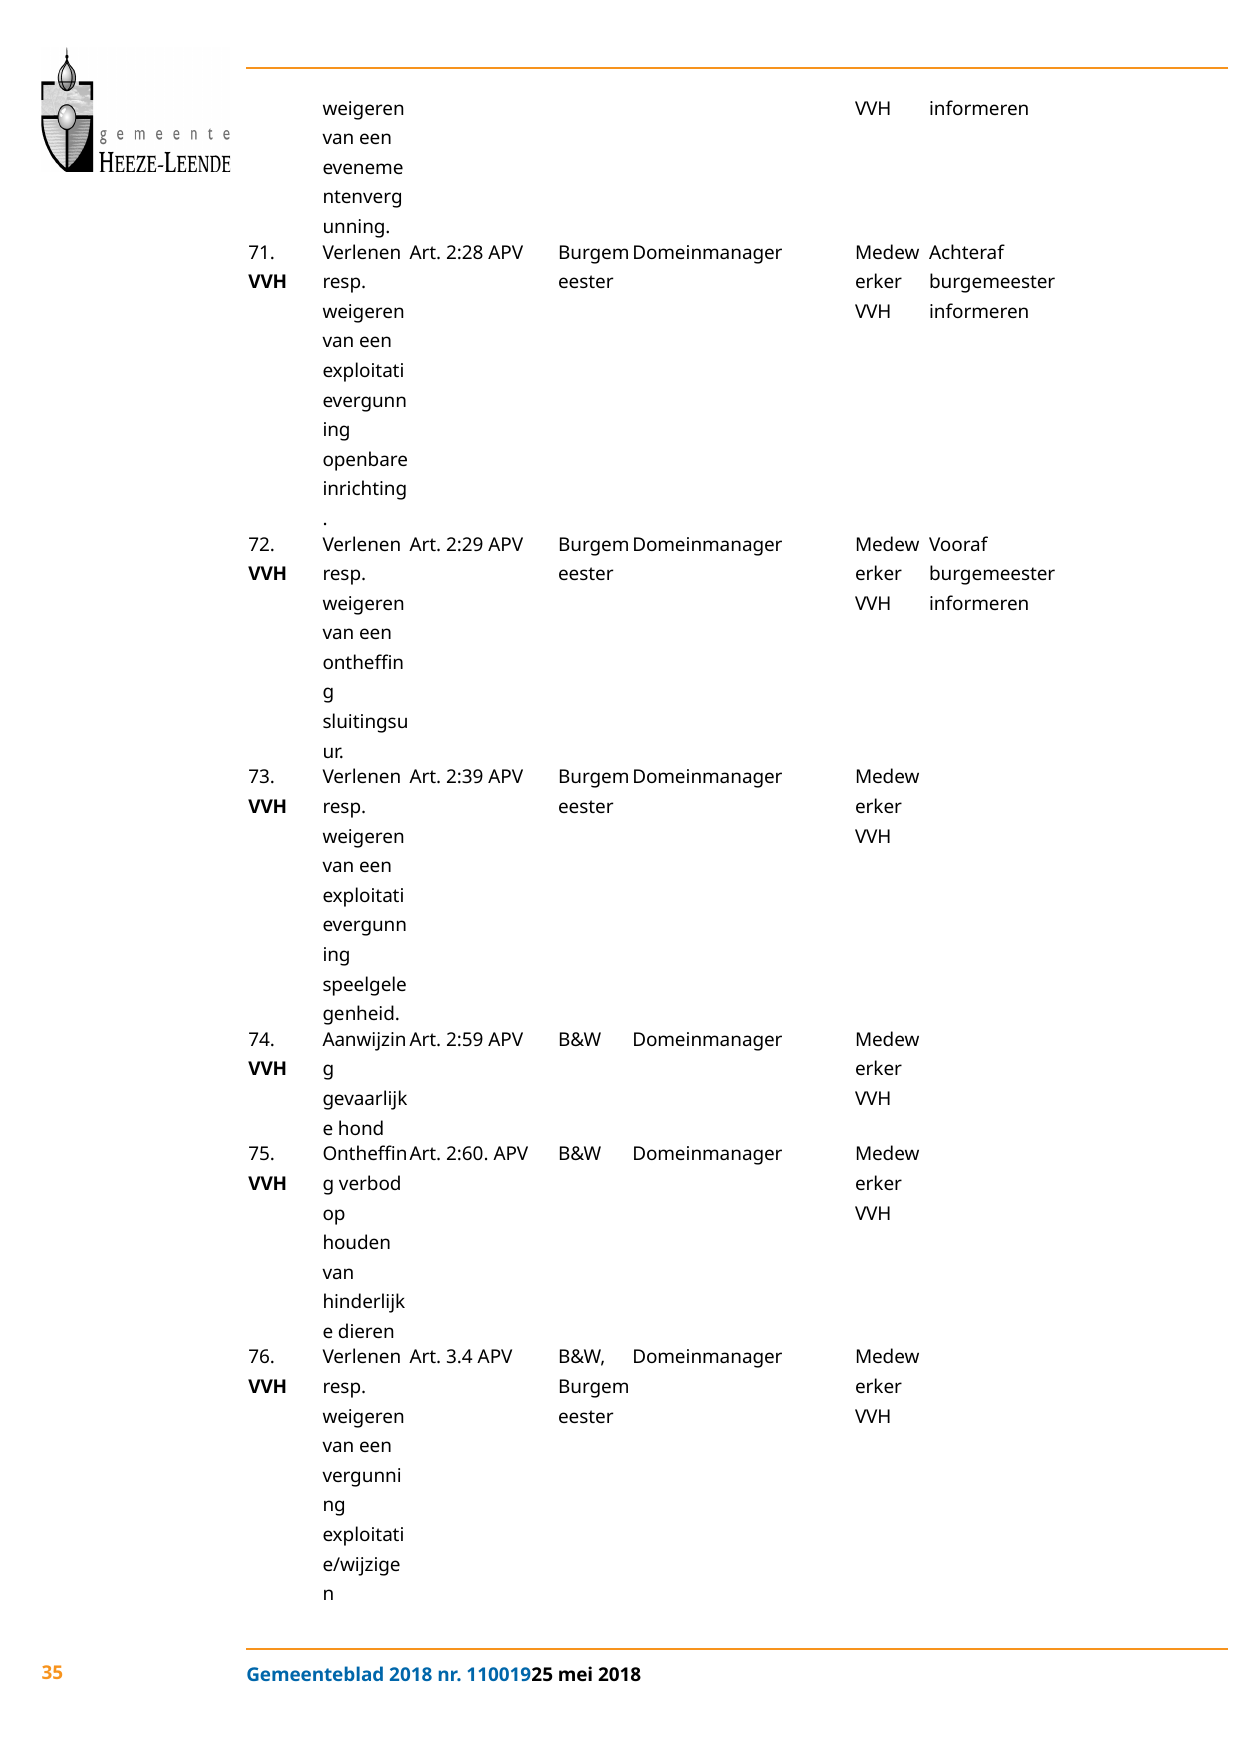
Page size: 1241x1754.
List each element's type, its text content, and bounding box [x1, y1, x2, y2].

table_cell [632, 95, 855, 239]
table_cell Domeinmanager [632, 1141, 855, 1344]
table_cell [929, 1141, 1077, 1344]
table_cell Medewerker VVH [855, 764, 929, 1026]
table_cell Achteraf burgemeester informeren [929, 239, 1077, 531]
table_cell Medewerker VVH [855, 1344, 929, 1606]
table_cell Aanwijzing gevaarlijke hond [322, 1026, 409, 1141]
table_cell Art. 2:59 APV [409, 1026, 558, 1141]
table_cell 74. VVH [248, 1026, 322, 1141]
table_cell Burgemeester [558, 239, 632, 531]
table_cell Medewerker VVH [855, 239, 929, 531]
table_cell Domeinmanager [632, 239, 855, 531]
table_cell Domeinmanager [632, 531, 855, 764]
table_cell Burgemeester [558, 531, 632, 764]
table_cell Art. 2:39 APV [409, 764, 558, 1026]
table_cell Medewerker VVH [855, 531, 929, 764]
table_cell VVH [855, 95, 929, 239]
table_cell Ontheffing verbod op houden van hinderlijke dieren [322, 1141, 409, 1344]
table_cell [248, 95, 322, 239]
table_cell 75. VVH [248, 1141, 322, 1344]
table_cell Burgemeester [558, 764, 632, 1026]
table_cell Verlenen resp. weigeren van een vergunning exploitatie/wijzigen [322, 1344, 409, 1606]
table_cell 72. VVH [248, 531, 322, 764]
table_cell Art. 2:60. APV [409, 1141, 558, 1344]
table_cell Medewerker VVH [855, 1141, 929, 1344]
table_cell Verlenen resp. weigeren van een exploitatievergunning speelgelegenheid. [322, 764, 409, 1026]
table_cell 71. VVH [248, 239, 322, 531]
table_cell weigeren van een evenementenvergunning. [322, 95, 409, 239]
table_cell [929, 1026, 1077, 1141]
table_cell Domeinmanager [632, 1344, 855, 1606]
table_cell B&W [558, 1026, 632, 1141]
picture [41, 47, 231, 172]
table_cell informeren [929, 95, 1077, 239]
table_cell Domeinmanager [632, 764, 855, 1026]
table_cell Vooraf burgemeester informeren [929, 531, 1077, 764]
table_cell 73. VVH [248, 764, 322, 1026]
table_cell Verlenen resp. weigeren van een exploitatievergunning openbare inrichting. [322, 239, 409, 531]
table_cell [929, 764, 1077, 1026]
table_cell [409, 95, 558, 239]
table_cell Art. 2:29 APV [409, 531, 558, 764]
table_cell Art. 3.4 APV [409, 1344, 558, 1606]
table_cell 76. VVH [248, 1344, 322, 1606]
table_cell [558, 95, 632, 239]
table_cell B&W, Burgemeester [558, 1344, 632, 1606]
table_cell [929, 1344, 1077, 1606]
table_cell Medewerker VVH [855, 1026, 929, 1141]
table_cell Art. 2:28 APV [409, 239, 558, 531]
table_cell B&W [558, 1141, 632, 1344]
table_cell Domeinmanager [632, 1026, 855, 1141]
table_cell Verlenen resp. weigeren van een ontheffing sluitingsuur. [322, 531, 409, 764]
